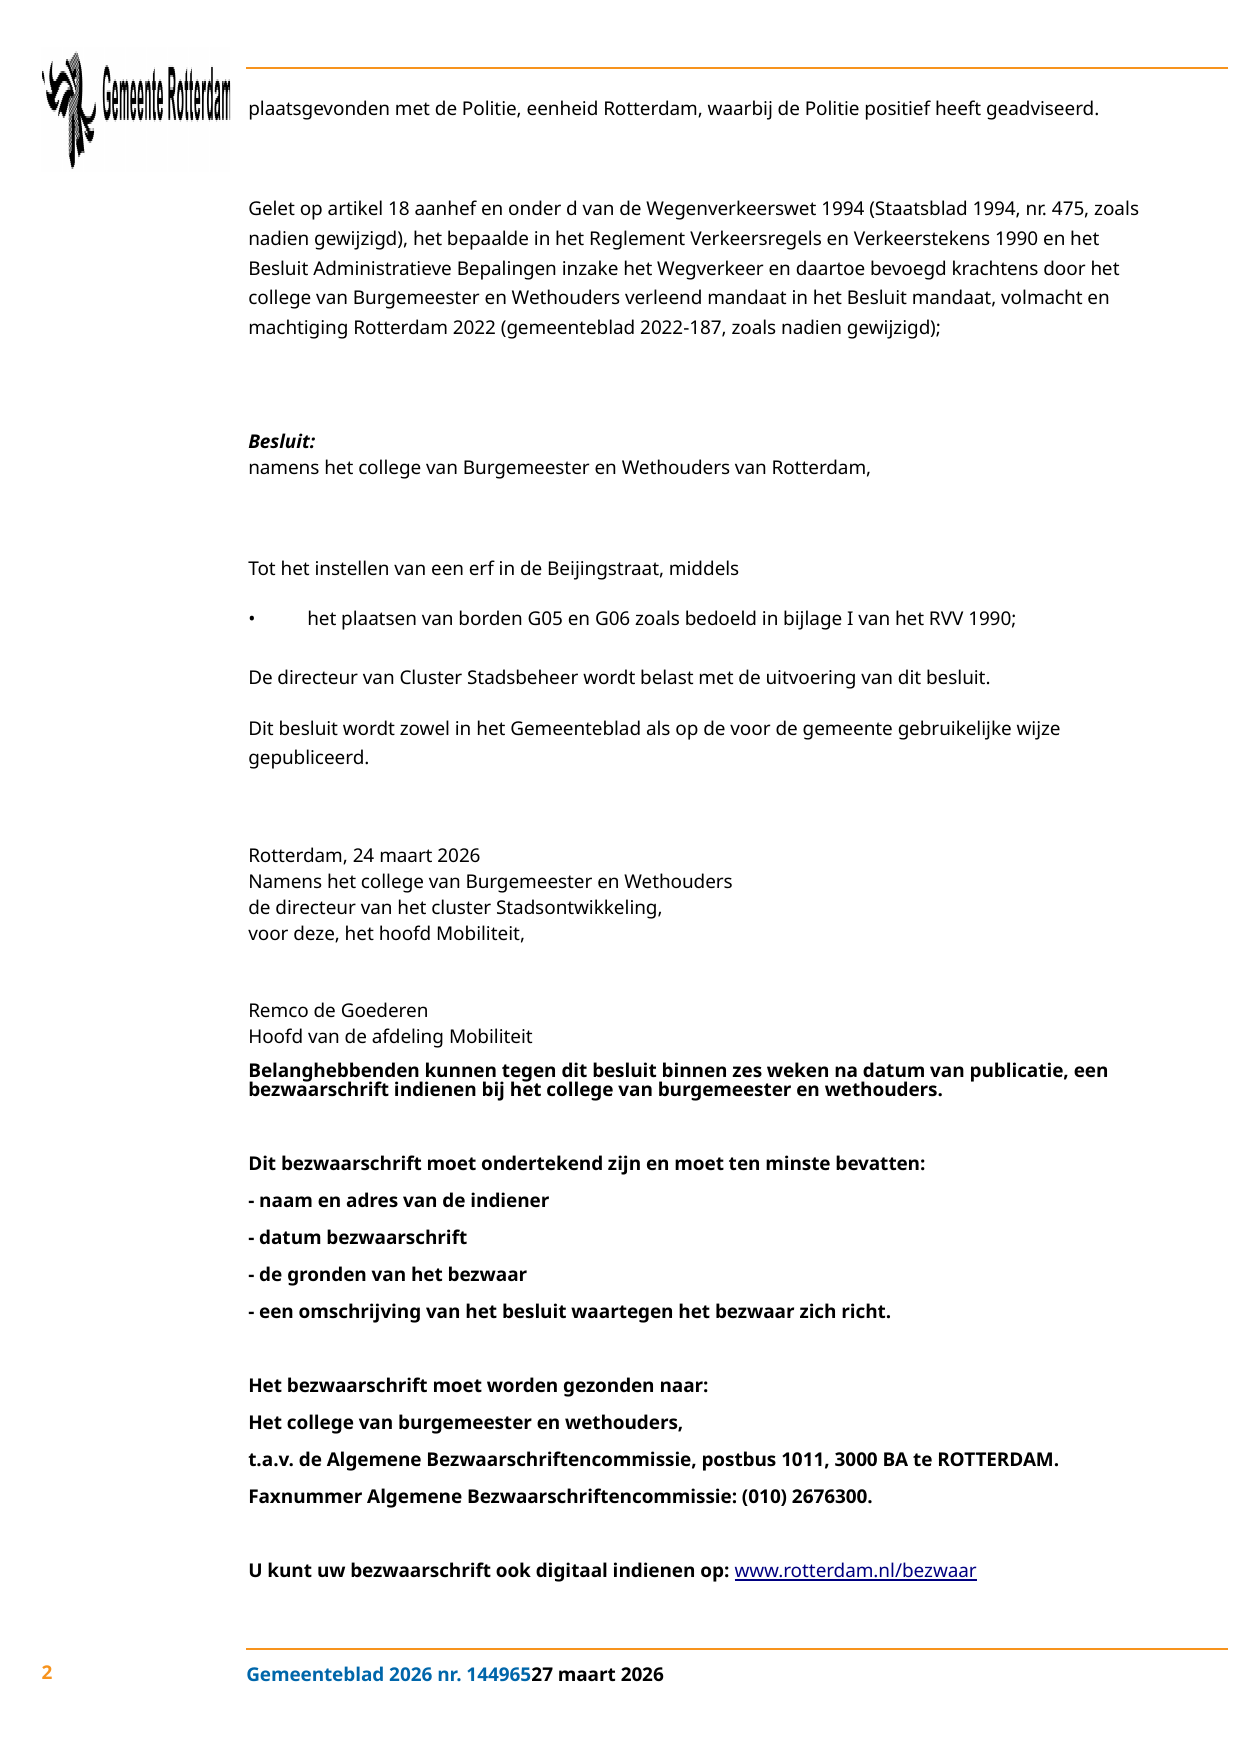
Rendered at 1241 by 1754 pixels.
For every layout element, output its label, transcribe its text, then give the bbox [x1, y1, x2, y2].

text Het college van burgemeester en wethouders, [248, 1414, 1152, 1433]
text plaatsgevonden met de Politie, eenheid Rotterdam, waarbij de Politie positief heeft geadviseerd. [248, 95, 1152, 121]
text - datum bezwaarschrift [248, 1229, 1152, 1249]
picture [41, 47, 231, 172]
text Het bezwaarschrift moet worden gezonden naar: [248, 1377, 1152, 1397]
text Dit bezwaarschrift moet ondertekend zijn en moet ten minste bevatten: [248, 1155, 1152, 1175]
text Namens het college van Burgemeester en Wethouders [248, 868, 1152, 894]
text voor deze, het hoofd Mobiliteit, [248, 920, 1152, 946]
text - een omschrijving van het besluit waartegen het bezwaar zich richt. [248, 1303, 1152, 1323]
text t.a.v. de Algemene Bezwaarschriftencommissie, postbus 1011, 3000 BA te ROTTERDAM. [248, 1451, 1152, 1471]
text - de gronden van het bezwaar [248, 1266, 1152, 1286]
text Remco de Goederen [248, 997, 1152, 1023]
text Belanghebbenden kunnen tegen dit besluit binnen zes weken na datum van publicatie, een bezwaarschrift indienen bij het college van burgemeester en wethouders. [248, 1062, 1152, 1101]
text Dit besluit wordt zowel in het Gemeenteblad als op de voor de gemeente gebruikelijke wijze gepubliceerd. [248, 715, 1152, 770]
text Rotterdam, 24 maart 2026 [248, 843, 1152, 868]
text Tot het instellen van een erf in de Beijingstraat, middels [248, 555, 1152, 581]
text de directeur van het cluster Stadsontwikkeling, [248, 894, 1152, 920]
text Hoofd van de afdeling Mobiliteit [248, 1023, 1152, 1048]
text U kunt uw bezwaarschrift ook digitaal indienen op: www.rotterdam.nl/bezwaar [248, 1562, 1152, 1581]
text Faxnummer Algemene Bezwaarschriftencommissie: (010) 2676300. [248, 1488, 1152, 1507]
text - naam en adres van de indiener [248, 1192, 1152, 1212]
text De directeur van Cluster Stadsbeheer wordt belast met de uitvoering van dit besluit. [248, 664, 1152, 690]
text Besluit: [248, 428, 1152, 454]
text namens het college van Burgemeester en Wethouders van Rotterdam, [248, 454, 1152, 480]
text Gelet op artikel 18 aanhef en onder d van de Wegenverkeerswet 1994 (Staatsblad 1994, nr. 475, zoals nadien gewijzigd), het bepaalde in het Reglement Verkeersregels en Verkeerstekens 1990 en het Besluit Administratieve Bepalingen inzake het Wegverkeer en daartoe bevoegd krachtens door het college van Burgemeester en Wethouders verleend mandaat in het Besluit mandaat, volmacht en machtiging Rotterdam 2022 (gemeenteblad 2022-187, zoals nadien gewijzigd); [248, 196, 1152, 340]
list het plaatsen van borden G05 en G06 zoals bedoeld in bijlage I van het RVV 1990; [248, 605, 1152, 631]
